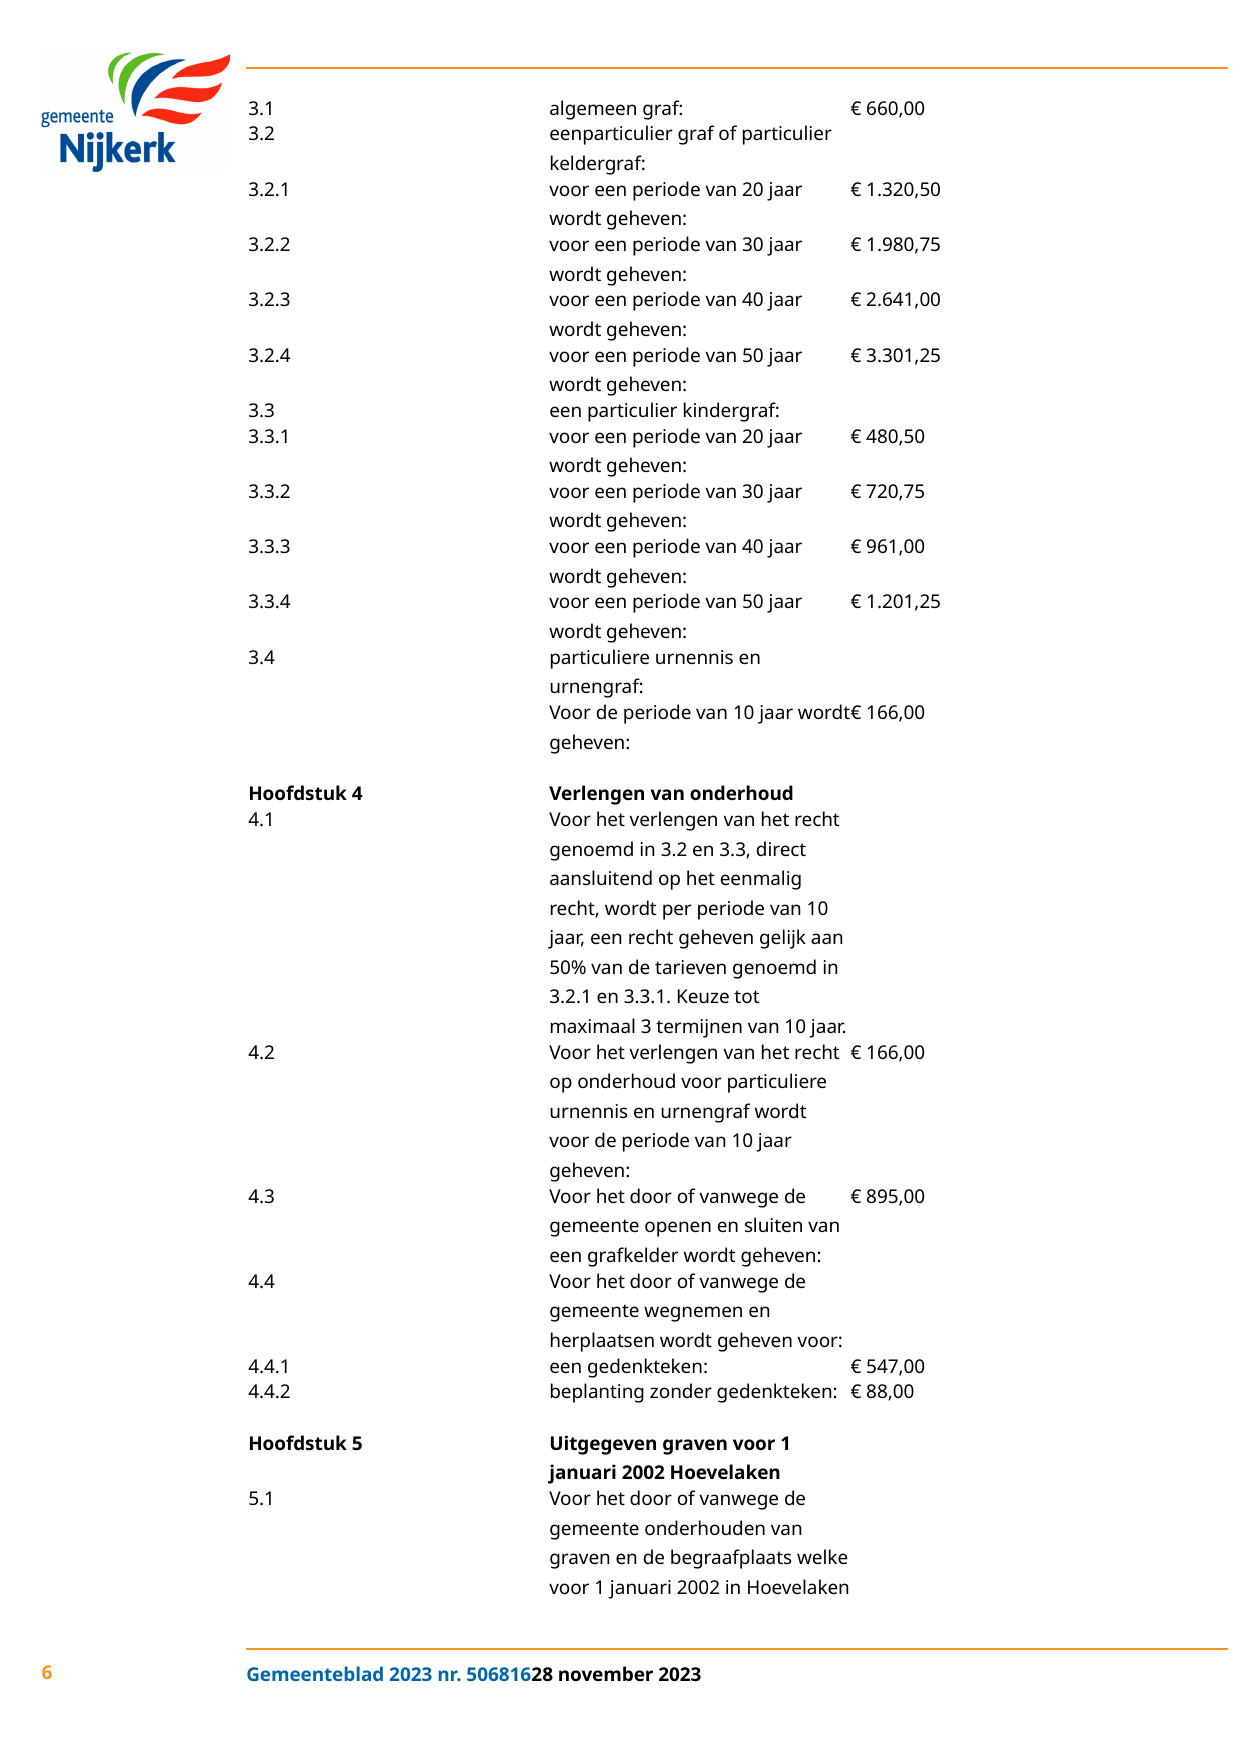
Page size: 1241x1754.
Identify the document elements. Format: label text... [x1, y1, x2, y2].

table_cell Voor het verlengen van het recht op onderhoud voor particuliere urnennis en urnengraf wordt voor de periode van 10 jaar geheven: [549, 1039, 850, 1183]
table_cell [549, 755, 850, 780]
table_cell € 3.301,25 [850, 342, 1152, 397]
table_cell 4.4.1 [248, 1353, 549, 1378]
table_cell voor een periode van 50 jaar wordt geheven: [549, 589, 850, 644]
table_cell 3.2.4 [248, 342, 549, 397]
table_cell 4.2 [248, 1039, 549, 1183]
table_cell 3.4 [248, 644, 549, 699]
table_cell [850, 780, 1152, 806]
table_cell 4.1 [248, 806, 549, 1039]
table_cell 3.3.1 [248, 423, 549, 478]
table_cell 3.2.2 [248, 231, 549, 286]
table_cell [850, 1485, 1152, 1600]
table_cell 4.4.2 [248, 1379, 549, 1404]
table_cell € 480,50 [850, 423, 1152, 478]
table_cell 3.2.1 [248, 176, 549, 231]
table_cell 5.1 [248, 1485, 549, 1600]
table_cell [248, 755, 549, 780]
table_cell € 2.641,00 [850, 286, 1152, 342]
table_cell Hoofdstuk 4 [248, 780, 549, 806]
table_cell Verlengen van onderhoud [549, 780, 850, 806]
table_cell voor een periode van 30 jaar wordt geheven: [549, 231, 850, 286]
table_cell 3.2 [248, 121, 549, 176]
table_cell Voor de periode van 10 jaar wordt geheven: [549, 699, 850, 755]
table_cell [850, 1430, 1152, 1485]
table_cell [850, 755, 1152, 780]
table_cell [850, 1268, 1152, 1353]
table_cell voor een periode van 30 jaar wordt geheven: [549, 478, 850, 533]
table_cell [850, 1404, 1152, 1430]
table_cell 3.3.2 [248, 478, 549, 533]
table_cell [850, 644, 1152, 699]
table_cell € 88,00 [850, 1379, 1152, 1404]
table_cell 3.1 [248, 95, 549, 121]
table_cell eenparticulier graf of particulier keldergraf: [549, 121, 850, 176]
table_cell [850, 806, 1152, 1039]
table_cell voor een periode van 50 jaar wordt geheven: [549, 342, 850, 397]
table_cell Voor het door of vanwege de gemeente openen en sluiten van een grafkelder wordt geheven: [549, 1183, 850, 1268]
table_cell voor een periode van 40 jaar wordt geheven: [549, 286, 850, 342]
table_cell Voor het door of vanwege de gemeente wegnemen en herplaatsen wordt geheven voor: [549, 1268, 850, 1353]
picture [41, 47, 231, 172]
table_cell € 895,00 [850, 1183, 1152, 1268]
table_cell € 961,00 [850, 534, 1152, 589]
table_cell € 720,75 [850, 478, 1152, 533]
table_cell [850, 397, 1152, 423]
table_cell Uitgegeven graven voor 1 januari 2002 Hoevelaken [549, 1430, 850, 1485]
table_cell een gedenkteken: [549, 1353, 850, 1378]
table_cell Voor het verlengen van het recht genoemd in 3.2 en 3.3, direct aansluitend op het eenmalig recht, wordt per periode van 10 jaar, een recht geheven gelijk aan 50% van de tarieven genoemd in 3.2.1 en 3.3.1. Keuze tot maximaal 3 termijnen van 10 jaar. [549, 806, 850, 1039]
table_cell € 166,00 [850, 699, 1152, 755]
table_cell 3.3.3 [248, 534, 549, 589]
table_cell € 166,00 [850, 1039, 1152, 1183]
table_cell [850, 121, 1152, 176]
table_cell € 547,00 [850, 1353, 1152, 1378]
table_cell een particulier kindergraf: [549, 397, 850, 423]
table_cell voor een periode van 40 jaar wordt geheven: [549, 534, 850, 589]
table_cell [248, 1404, 549, 1430]
table_cell particuliere urnennis en urnengraf: [549, 644, 850, 699]
table_cell beplanting zonder gedenkteken: [549, 1379, 850, 1404]
table_cell 3.3.4 [248, 589, 549, 644]
table_cell 4.3 [248, 1183, 549, 1268]
table_cell 4.4 [248, 1268, 549, 1353]
table_cell voor een periode van 20 jaar wordt geheven: [549, 176, 850, 231]
table_cell algemeen graf: [549, 95, 850, 121]
table_cell Voor het door of vanwege de gemeente onderhouden van graven en de begraafplaats welke voor 1 januari 2002 in Hoevelaken [549, 1485, 850, 1600]
table_cell Hoofdstuk 5 [248, 1430, 549, 1485]
table_cell [248, 699, 549, 755]
table_cell € 1.980,75 [850, 231, 1152, 286]
table_cell € 660,00 [850, 95, 1152, 121]
table_cell € 1.320,50 [850, 176, 1152, 231]
table_cell € 1.201,25 [850, 589, 1152, 644]
table_cell voor een periode van 20 jaar wordt geheven: [549, 423, 850, 478]
table_cell [549, 1404, 850, 1430]
table_cell 3.3 [248, 397, 549, 423]
table_cell 3.2.3 [248, 286, 549, 342]
